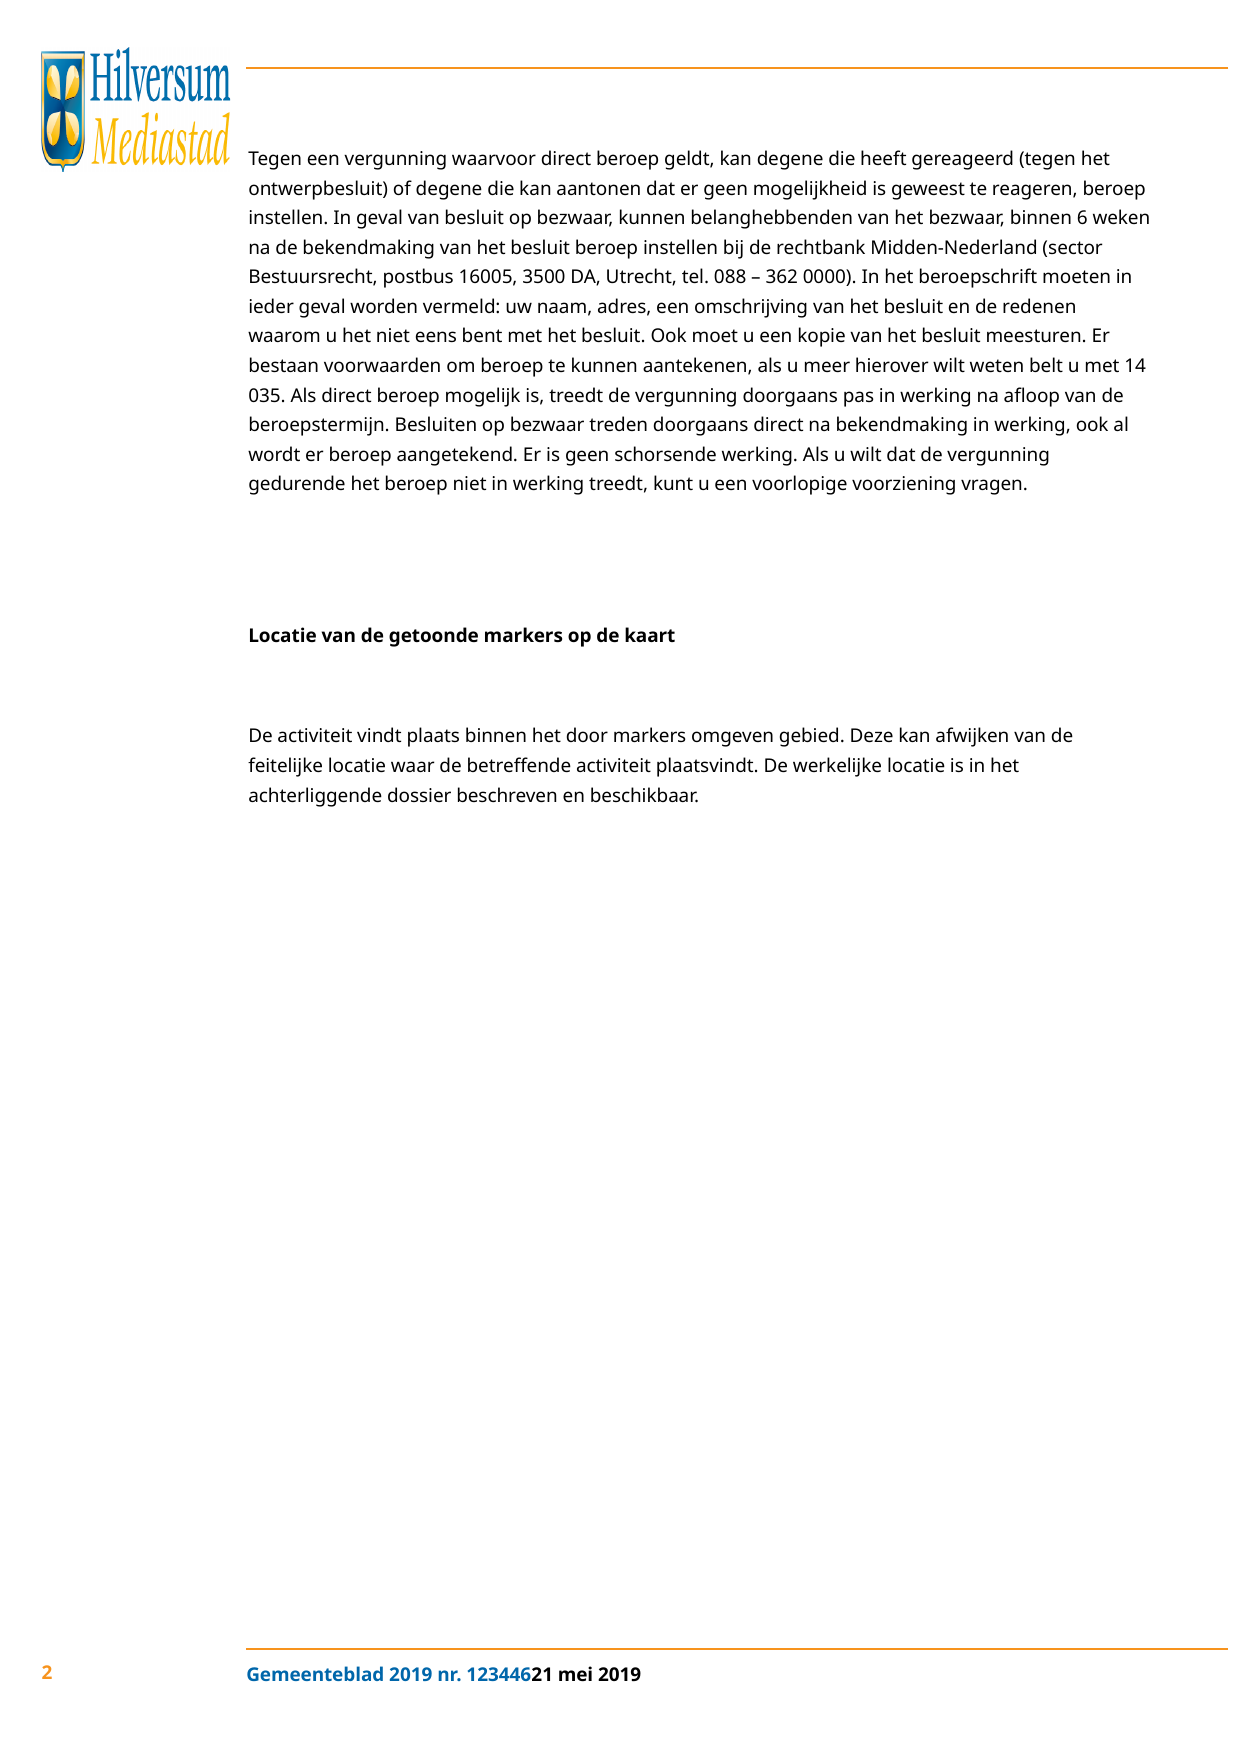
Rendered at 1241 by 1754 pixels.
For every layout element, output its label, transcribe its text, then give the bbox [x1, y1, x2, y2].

text Tegen een vergunning waarvoor direct beroep geldt, kan degene die heeft gereageerd (tegen het ontwerpbesluit) of degene die kan aantonen dat er geen mogelijkheid is geweest te reageren, beroep instellen. In geval van besluit op bezwaar, kunnen belanghebbenden van het bezwaar, binnen 6 weken na de bekendmaking van het besluit beroep instellen bij de rechtbank Midden-Nederland (sector Bestuursrecht, postbus 16005, 3500 DA, Utrecht, tel. 088 – 362 0000). In het beroepschrift moeten in ieder geval worden vermeld: uw naam, adres, een omschrijving van het besluit en de redenen waarom u het niet eens bent met het besluit. Ook moet u een kopie van het besluit meesturen. Er bestaan voorwaarden om beroep te kunnen aantekenen, als u meer hierover wilt weten belt u met 14 035. Als direct beroep mogelijk is, treedt de vergunning doorgaans pas in werking na afloop van de beroepstermijn. Besluiten op bezwaar treden doorgaans direct na bekendmaking in werking, ook al wordt er beroep aangetekend. Er is geen schorsende werking. Als u wilt dat de vergunning gedurende het beroep niet in werking treedt, kunt u een voorlopige voorziening vragen. [248, 145, 1152, 496]
picture [41, 47, 231, 172]
text Locatie van de getoonde markers op de kaart [248, 622, 1152, 648]
text De activiteit vindt plaats binnen het door markers omgeven gebied. Deze kan afwijken van de feitelijke locatie waar de betreffende activiteit plaatsvindt. De werkelijke locatie is in het achterliggende dossier beschreven en beschikbaar. [248, 723, 1152, 808]
